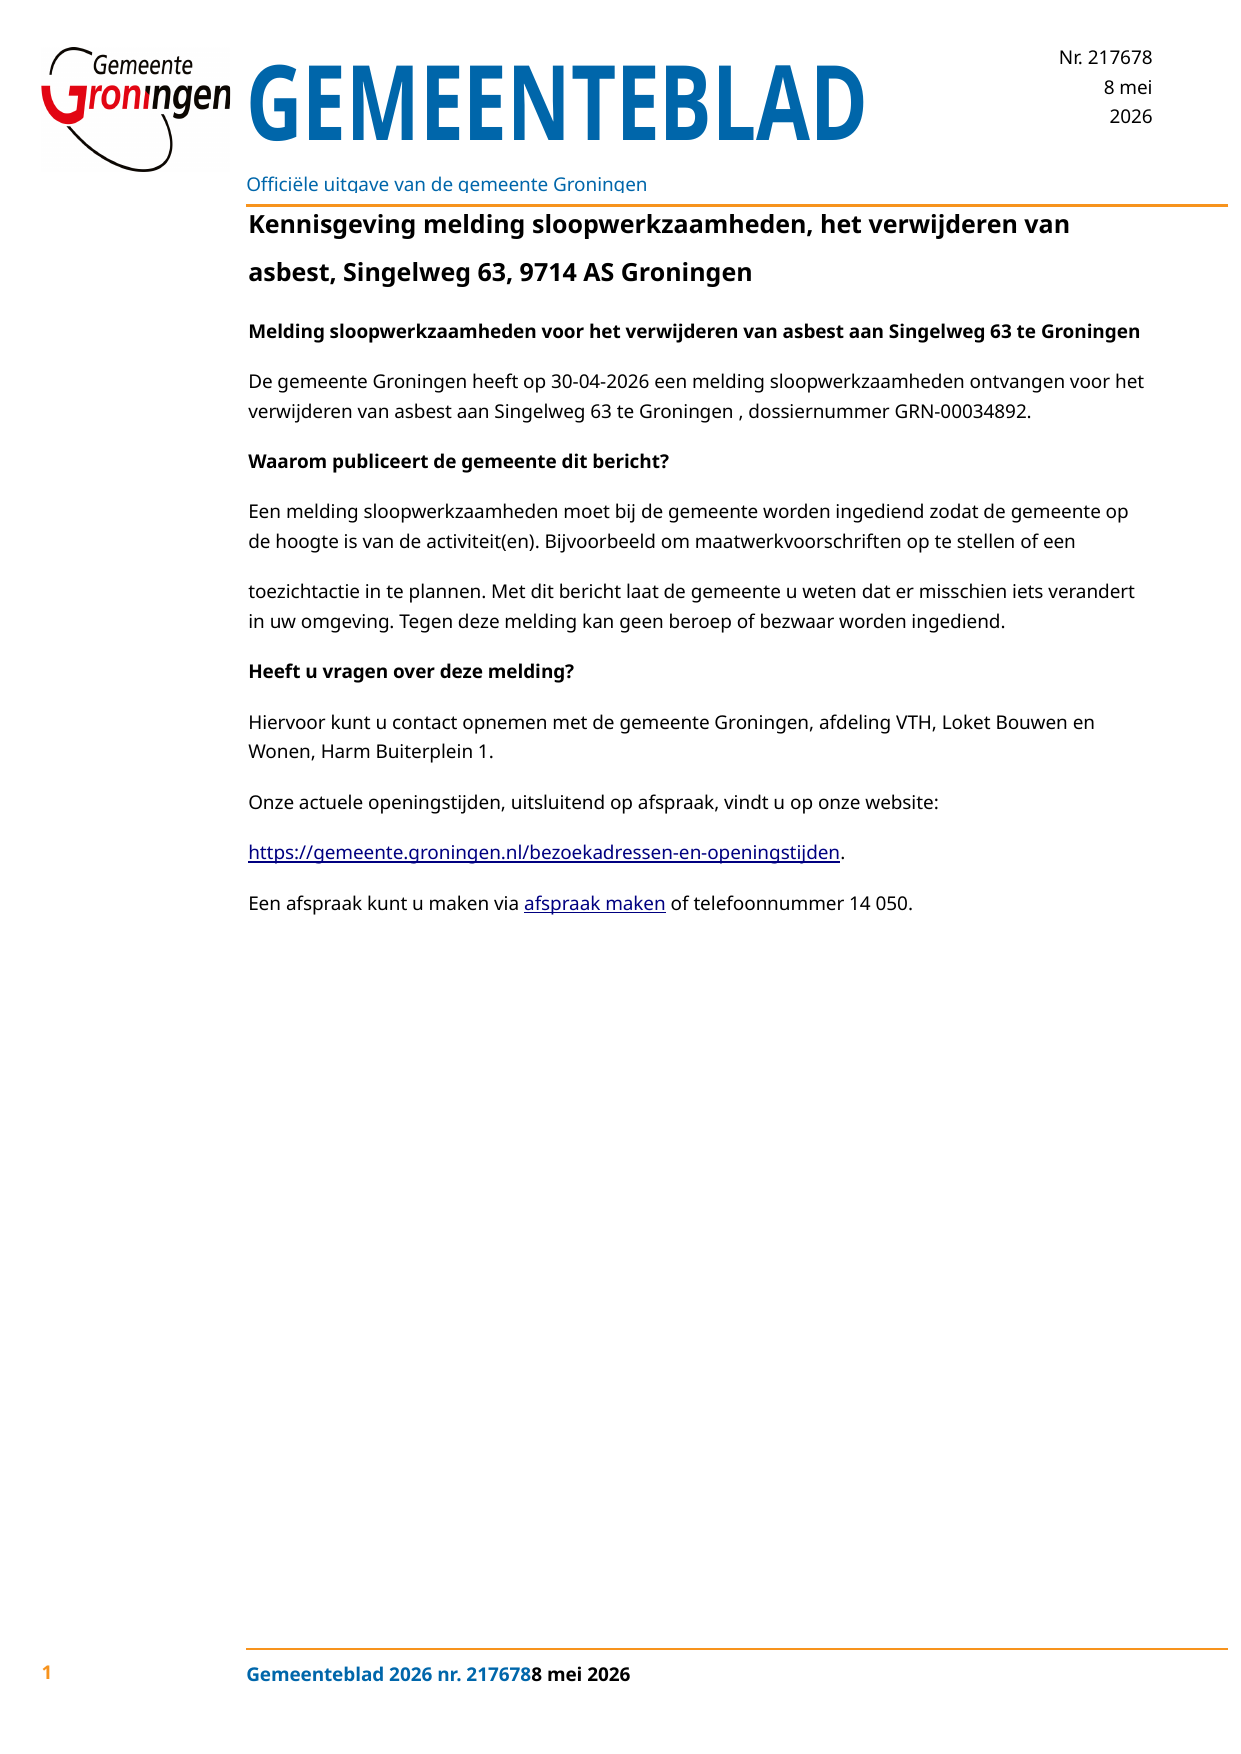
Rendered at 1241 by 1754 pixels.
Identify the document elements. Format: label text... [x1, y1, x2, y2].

text De gemeente Groningen heeft op 30-04-2026 een melding sloopwerkzaamheden ontvangen voor het verwijderen van asbest aan Singelweg 63 te Groningen , dossiernummer GRN-00034892. [248, 368, 1152, 424]
picture [41, 47, 231, 172]
text Heeft u vragen over deze melding? [248, 659, 1152, 684]
text Melding sloopwerkzaamheden voor het verwijderen van asbest aan Singelweg 63 te Groningen [248, 318, 1152, 344]
text Onze actuele openingstijden, uitsluitend op afspraak, vindt u op onze website: [248, 789, 1152, 815]
text Kennisgeving melding sloopwerkzaamheden, het verwijderen van asbest, Singelweg 63, 9714 AS Groningen [248, 207, 1152, 288]
text toezichtactie in te plannen. Met dit bericht laat de gemeente u weten dat er misschien iets verandert in uw omgeving. Tegen deze melding kan geen beroep of bezwaar worden ingediend. [248, 579, 1152, 634]
text https://gemeente.groningen.nl/bezoekadressen-en-openingstijden. [248, 839, 1152, 865]
text Een afspraak kunt u maken via afspraak maken of telefoonnummer 14 050. [248, 890, 1152, 916]
text Een melding sloopwerkzaamheden moet bij de gemeente worden ingediend zodat de gemeente op de hoogte is van de activiteit(en). Bijvoorbeeld om maatwerkvoorschriften op te stellen of een [248, 499, 1152, 554]
text Hiervoor kunt u contact opnemen met de gemeente Groningen, afdeling VTH, Loket Bouwen en Wonen, Harm Buiterplein 1. [248, 709, 1152, 764]
text Waarom publiceert de gemeente dit bericht? [248, 448, 1152, 474]
